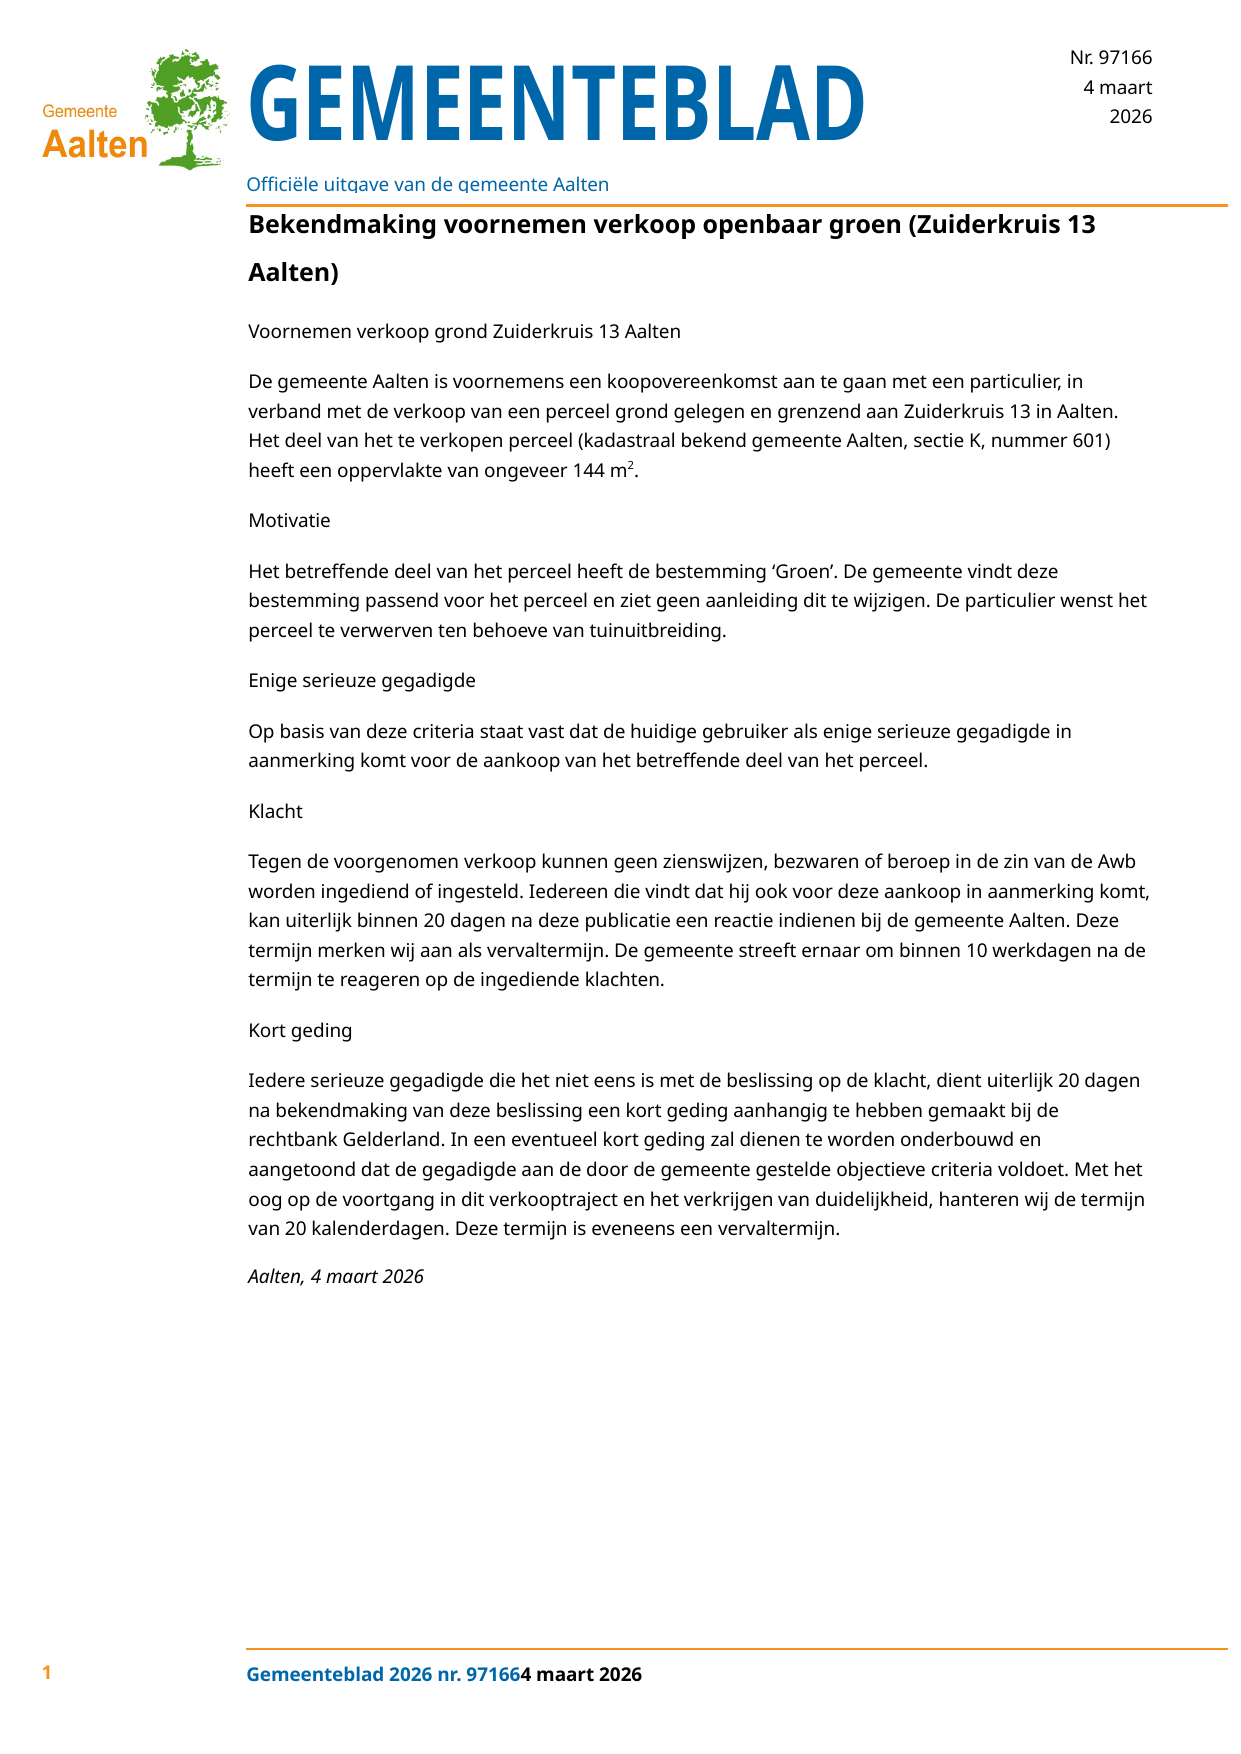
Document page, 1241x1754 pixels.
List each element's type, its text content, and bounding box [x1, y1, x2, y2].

text Klacht [248, 798, 1152, 824]
text Motivatie [248, 507, 1152, 533]
text De gemeente Aalten is voornemens een koopovereenkomst aan te gaan met een particulier, in verband met de verkoop van een perceel grond gelegen en grenzend aan Zuiderkruis 13 in Aalten. Het deel van het te verkopen perceel (kadastraal bekend gemeente Aalten, sectie K, nummer 601) heeft een oppervlakte van ongeveer 144 m2. [248, 368, 1152, 483]
text Enige serieuze gegadigde [248, 667, 1152, 693]
text Voornemen verkoop grond Zuiderkruis 13 Aalten [248, 318, 1152, 344]
picture [41, 47, 231, 172]
text Kort geding [248, 1017, 1152, 1043]
text Het betreffende deel van het perceel heeft de bestemming ‘Groen’. De gemeente vindt deze bestemming passend voor het perceel en ziet geen aanleiding dit te wijzigen. De particulier wenst het perceel te verwerven ten behoeve van tuinuitbreiding. [248, 558, 1152, 643]
text Op basis van deze criteria staat vast dat de huidige gebruiker als enige serieuze gegadigde in aanmerking komt voor de aankoop van het betreffende deel van het perceel. [248, 718, 1152, 773]
text Bekendmaking voornemen verkoop openbaar groen (Zuiderkruis 13 Aalten) [248, 207, 1152, 288]
text Aalten, 4 maart 2026 [248, 1263, 1152, 1289]
text Tegen de voorgenomen verkoop kunnen geen zienswijzen, bezwaren of beroep in de zin van de Awb worden ingediend of ingesteld. Iedereen die vindt dat hij ook voor deze aankoop in aanmerking komt, kan uiterlijk binnen 20 dagen na deze publicatie een reactie indienen bij de gemeente Aalten. Deze termijn merken wij aan als vervaltermijn. De gemeente streeft ernaar om binnen 10 werkdagen na de termijn te reageren op de ingediende klachten. [248, 848, 1152, 992]
text Iedere serieuze gegadigde die het niet eens is met de beslissing op de klacht, dient uiterlijk 20 dagen na bekendmaking van deze beslissing een kort geding aanhangig te hebben gemaakt bij de rechtbank Gelderland. In een eventueel kort geding zal dienen te worden onderbouwd en aangetoond dat de gegadigde aan de door de gemeente gestelde objectieve criteria voldoet. Met het oog op de voortgang in dit verkooptraject en het verkrijgen van duidelijkheid, hanteren wij de termijn van 20 kalenderdagen. Deze termijn is eveneens een vervaltermijn. [248, 1067, 1152, 1241]
